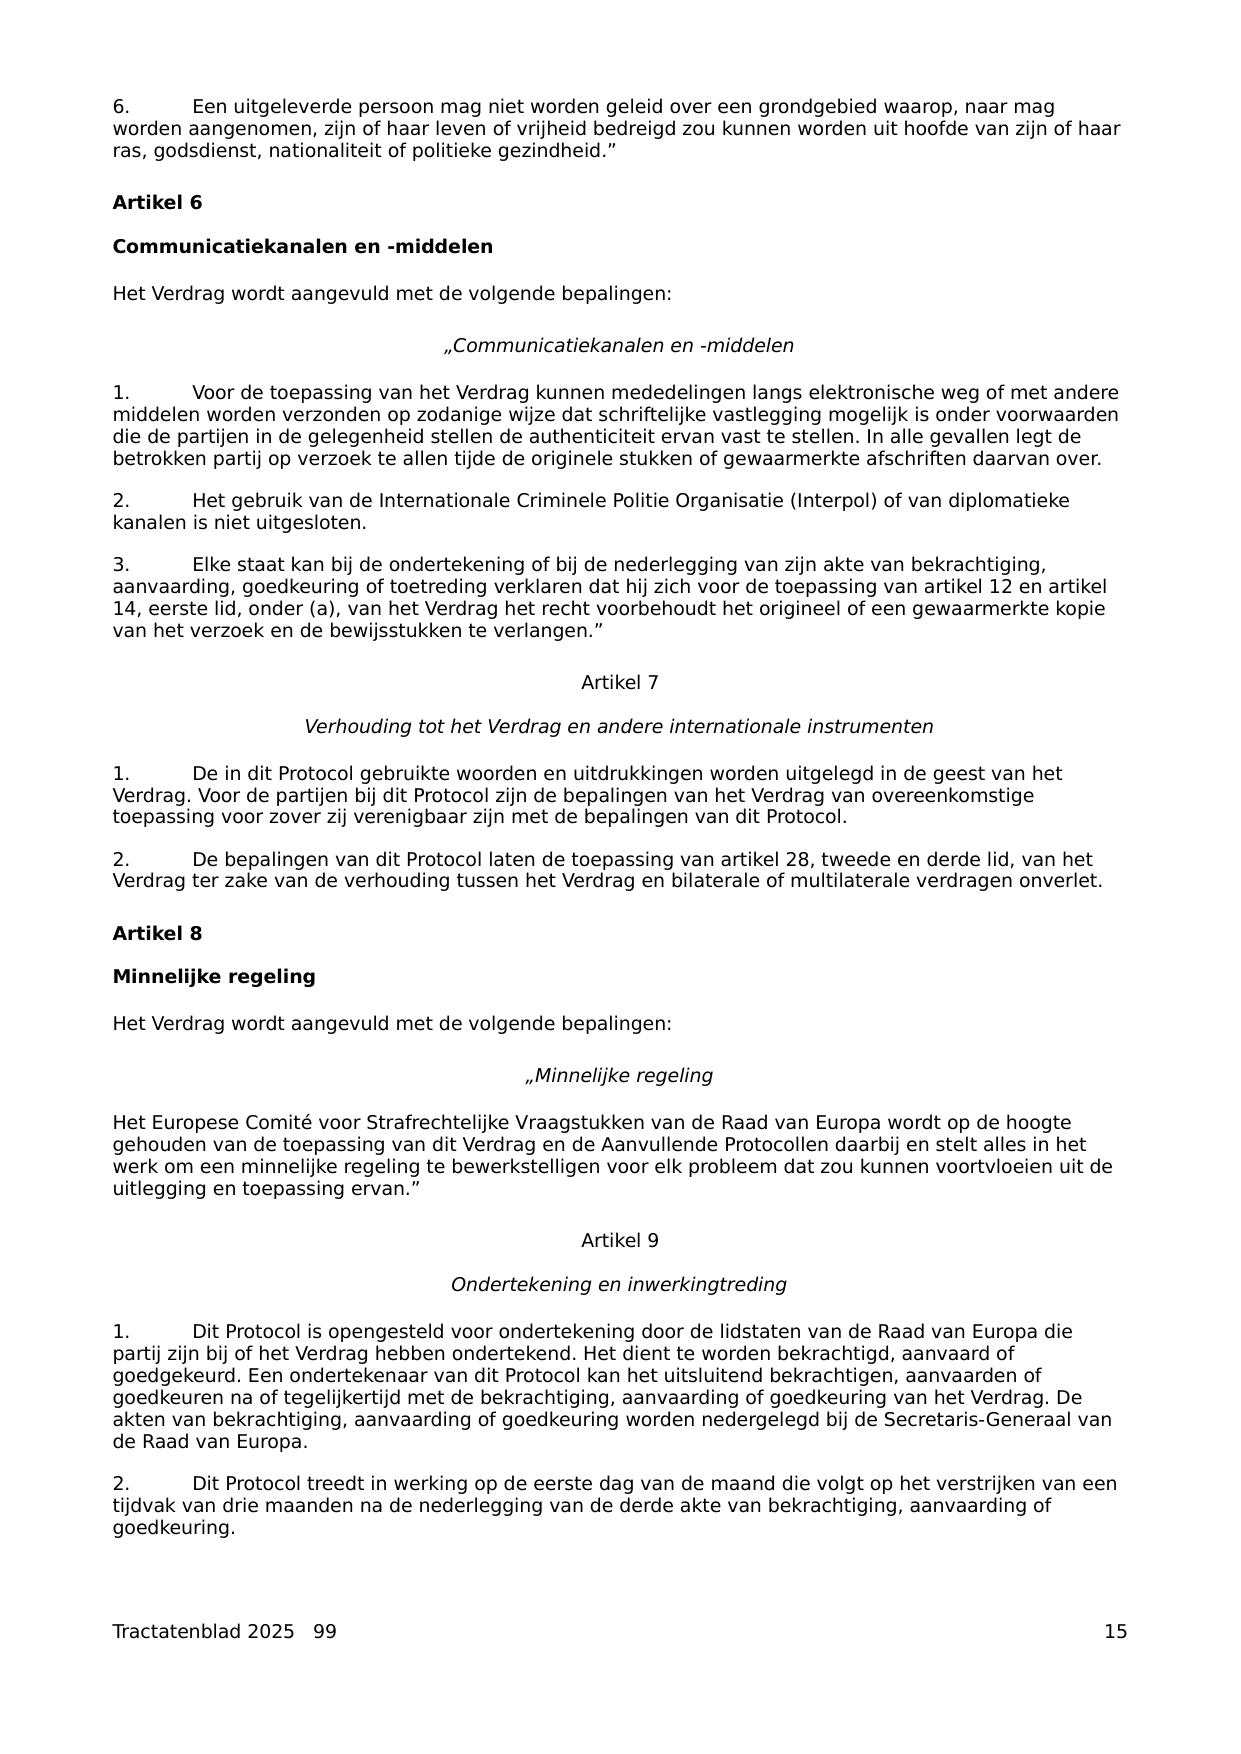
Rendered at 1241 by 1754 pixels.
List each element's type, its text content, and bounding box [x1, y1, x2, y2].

subtitle Artikel 7 Verhouding tot het Verdrag en andere internationale instrumenten [112, 672, 1128, 737]
subtitle Artikel 6 Communicatiekanalen en -middelen [112, 192, 1128, 258]
text Het Verdrag wordt aangevuld met de volgende bepalingen: [112, 283, 1128, 305]
text 1. Voor de toepassing van het Verdrag kunnen mededelingen langs elektronische weg of met andere middelen worden verzonden op zodanige wijze dat schriftelijke vastlegging mogelijk is onder voorwaarden die de partijen in de gelegenheid stellen de authenticiteit ervan vast te stellen. In alle gevallen legt de betrokken partij op verzoek te allen tijde de originele stukken of gewaarmerkte afschriften daarvan over. [112, 382, 1128, 470]
subtitle Artikel 9 Ondertekening en inwerkingtreding [112, 1230, 1128, 1296]
subtitle „Minnelijke regeling [112, 1065, 1128, 1087]
text 2. Het gebruik van de Internationale Criminele Politie Organisatie (Interpol) of van diplomatieke kanalen is niet uitgesloten. [112, 490, 1128, 534]
subtitle „Communicatiekanalen en -middelen [112, 335, 1128, 357]
text 1. De in dit Protocol gebruikte woorden en uitdrukkingen worden uitgelegd in de geest van het Verdrag. Voor de partijen bij dit Protocol zijn de bepalingen van het Verdrag van overeenkomstige toepassing voor zover zij verenigbaar zijn met de bepalingen van dit Protocol. [112, 762, 1128, 828]
text 2. De bepalingen van dit Protocol laten de toepassing van artikel 28, tweede en derde lid, van het Verdrag ter zake van de verhouding tussen het Verdrag en bilaterale of multilaterale verdragen onverlet. [112, 848, 1128, 892]
text 1. Dit Protocol is opengesteld voor ondertekening door de lidstaten van de Raad van Europa die partij zijn bij of het Verdrag hebben ondertekend. Het dient te worden bekrachtigd, aanvaard of goedgekeurd. Een ondertekenaar van dit Protocol kan het uitsluitend bekrachtigen, aanvaarden of goedkeuren na of tegelijkertijd met de bekrachtiging, aanvaarding of goedkeuring van het Verdrag. De akten van bekrachtiging, aanvaarding of goedkeuring worden nedergelegd bij de Secretaris-Generaal van de Raad van Europa. [112, 1321, 1128, 1453]
text 6. Een uitgeleverde persoon mag niet worden geleid over een grondgebied waarop, naar mag worden aangenomen, zijn of haar leven of vrijheid bedreigd zou kunnen worden uit hoofde van zijn of haar ras, godsdienst, nationaliteit of politieke gezindheid.” [112, 96, 1128, 162]
text Het Europese Comité voor Strafrechtelijke Vraagstukken van de Raad van Europa wordt op de hoogte gehouden van de toepassing van dit Verdrag en de Aanvullende Protocollen daarbij en stelt alles in het werk om een minnelijke regeling te bewerkstelligen voor elk probleem dat zou kunnen voortvloeien uit de uitlegging en toepassing ervan.” [112, 1112, 1128, 1200]
text 2. Dit Protocol treedt in werking op de eerste dag van de maand die volgt op het verstrijken van een tijdvak van drie maanden na de nederlegging van de derde akte van bekrachtiging, aanvaarding of goedkeuring. [112, 1473, 1128, 1539]
subtitle Artikel 8 Minnelijke regeling [112, 922, 1128, 988]
text 3. Elke staat kan bij de ondertekening of bij de nederlegging van zijn akte van bekrachtiging, aanvaarding, goedkeuring of toetreding verklaren dat hij zich voor de toepassing van artikel 12 en artikel 14, eerste lid, onder (a), van het Verdrag het recht voorbehoudt het origineel of een gewaarmerkte kopie van het verzoek en de bewijsstukken te verlangen.” [112, 554, 1128, 642]
text Het Verdrag wordt aangevuld met de volgende bepalingen: [112, 1013, 1128, 1035]
